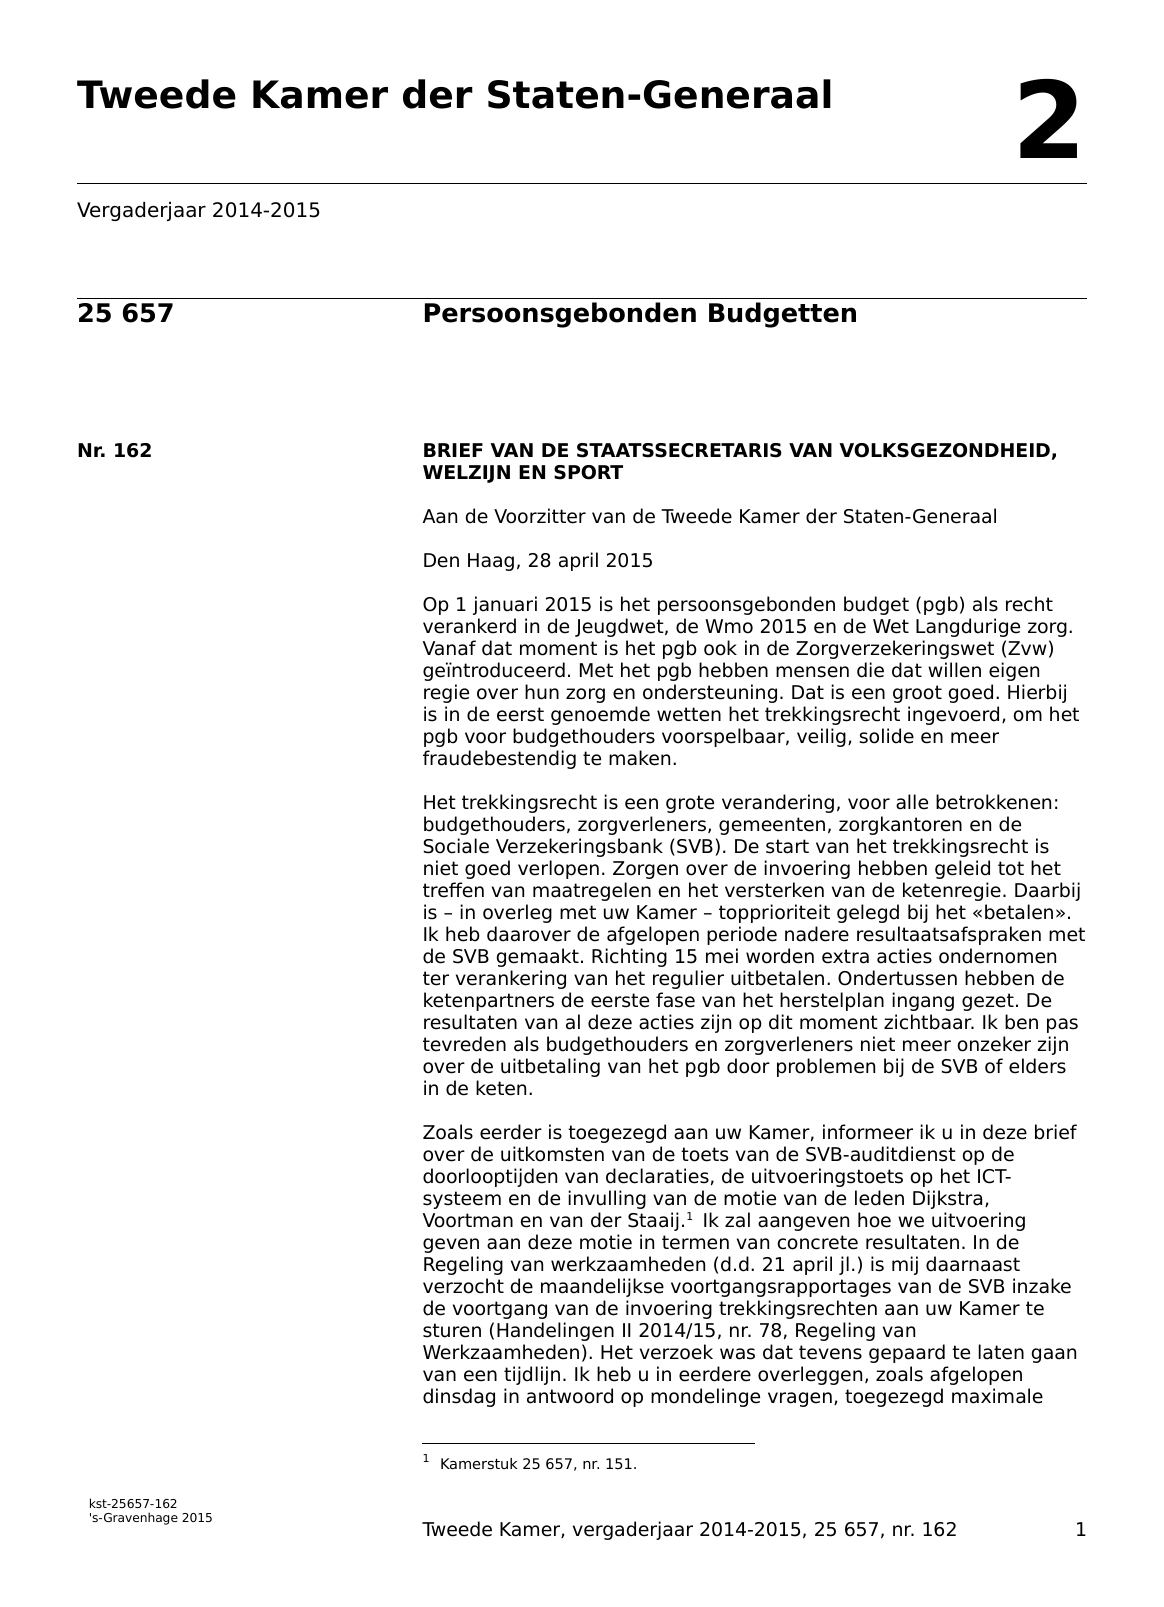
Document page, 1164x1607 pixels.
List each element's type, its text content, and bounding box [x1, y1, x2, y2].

text Zoals eerder is toegezegd aan uw Kamer, informeer ik u in deze brief over de uitkomsten van de toets van de SVB-auditdienst op de doorlooptijden van declaraties, de uitvoeringstoets op het ICT-systeem en de invulling van de motie van de leden Dijkstra, Voortman en van der Staaij. Ik zal aangeven hoe we uitvoering geven aan deze motie in termen van concrete resultaten. In de Regeling van werkzaamheden (d.d. 21 april jl.) is mij daarnaast verzocht de maandelijkse voortgangsrapportages van de SVB inzake de voortgang van de invoering trekkingsrechten aan uw Kamer te sturen (Handelingen II 2014/15, nr. 78, Regeling van Werkzaamheden). Het verzoek was dat tevens gepaard te laten gaan van een tijdlijn. Ik heb u in eerdere overleggen, zoals afgelopen dinsdag in antwoord op mondelinge vragen, toegezegd maximale [422, 1122, 1087, 1408]
text kst-25657-162 [88, 1497, 323, 1511]
text Kamerstuk 25 657, nr. 151. [422, 1452, 1087, 1474]
text Op 1 januari 2015 is het persoonsgebonden budget (pgb) als recht verankerd in de Jeugdwet, de Wmo 2015 en de Wet Langdurige zorg. Vanaf dat moment is het pgb ook in de Zorgverzekeringswet (Zvw) geïntroduceerd. Met het pgb hebben mensen die dat willen eigen regie over hun zorg en ondersteuning. Dat is een groot goed. Hierbij is in de eerst genoemde wetten het trekkingsrecht ingevoerd, om het pgb voor budgethouders voorspelbaar, veilig, solide en meer fraudebestendig te maken. [422, 594, 1087, 770]
text Het trekkingsrecht is een grote verandering, voor alle betrokkenen: budgethouders, zorgverleners, gemeenten, zorgkantoren en de Sociale Verzekeringsbank (SVB). De start van het trekkingsrecht is niet goed verlopen. Zorgen over de invoering hebben geleid tot het treffen van maatregelen en het versterken van de ketenregie. Daarbij is – in overleg met uw Kamer – topprioriteit gelegd bij het «betalen». Ik heb daarover de afgelopen periode nadere resultaatsafspraken met de SVB gemaakt. Richting 15 mei worden extra acties ondernomen ter verankering van het regulier uitbetalen. Ondertussen hebben de ketenpartners de eerste fase van het herstelplan ingang gezet. De resultaten van al deze acties zijn op dit moment zichtbaar. Ik ben pas tevreden als budgethouders en zorgverleners niet meer onzeker zijn over de uitbetaling van het pgb door problemen bij de SVB of elders in de keten. [422, 792, 1087, 1100]
text 's-Gravenhage 2015 [88, 1511, 323, 1525]
text Aan de Voorzitter van de Tweede Kamer der Staten-Generaal [422, 506, 1087, 528]
subtitle Nr. 162 BRIEF VAN DE STAATSSECRETARIS VAN VOLKSGEZONDHEID, WELZIJN EN SPORT [77, 440, 1087, 484]
table_header Tweede Kamer der Staten-Generaal [77, 59, 886, 183]
table_cell Vergaderjaar 2014-2015 [77, 184, 1087, 298]
subtitle 25 657 Persoonsgebonden Budgetten [77, 299, 1087, 329]
table_header 2 [886, 59, 1087, 183]
text Den Haag, 28 april 2015 [422, 550, 1087, 572]
